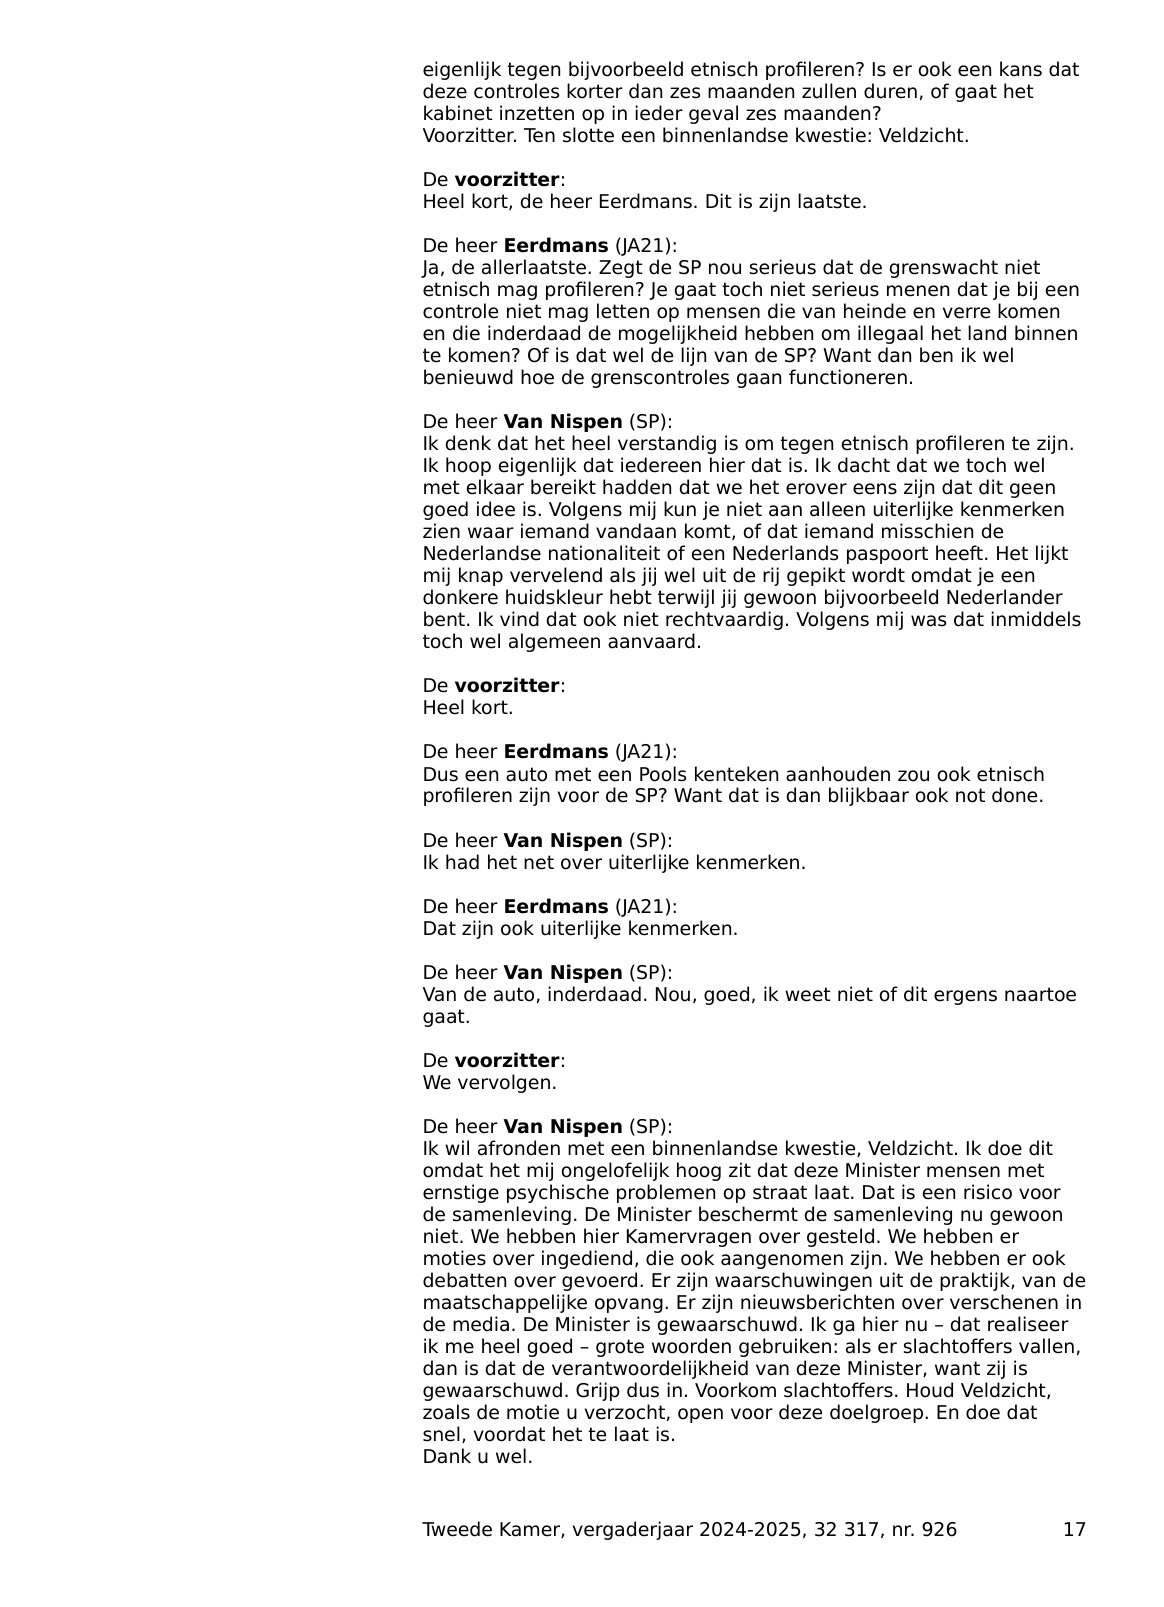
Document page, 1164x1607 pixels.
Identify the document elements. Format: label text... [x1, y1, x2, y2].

text Voorzitter. Ten slotte een binnenlandse kwestie: Veldzicht. [422, 125, 1087, 147]
text De voorzitter: [422, 169, 1087, 191]
text De heer Van Nispen (SP): [422, 962, 1087, 984]
text Dus een auto met een Pools kenteken aanhouden zou ook etnisch profileren zijn voor de SP? Want dat is dan blijkbaar ook not done. [422, 763, 1087, 807]
text Heel kort. [422, 697, 1087, 719]
text De heer Eerdmans (JA21): [422, 896, 1087, 918]
text De voorzitter: [422, 675, 1087, 697]
text De voorzitter: [422, 1050, 1087, 1072]
text Ik wil afronden met een binnenlandse kwestie, Veldzicht. Ik doe dit omdat het mij ongelofelijk hoog zit dat deze Minister mensen met ernstige psychische problemen op straat laat. Dat is een risico voor de samenleving. De Minister beschermt de samenleving nu gewoon niet. We hebben hier Kamervragen over gesteld. We hebben er moties over ingediend, die ook aangenomen zijn. We hebben er ook debatten over gevoerd. Er zijn waarschuwingen uit de praktijk, van de maatschappelijke opvang. Er zijn nieuwsberichten over verschenen in de media. De Minister is gewaarschuwd. Ik ga hier nu – dat realiseer ik me heel goed – grote woorden gebruiken: als er slachtoffers vallen, dan is dat de verantwoordelijkheid van deze Minister, want zij is gewaarschuwd. Grijp dus in. Voorkom slachtoffers. Houd Veldzicht, zoals de motie u verzocht, open voor deze doelgroep. En doe dat snel, voordat het te laat is. [422, 1138, 1087, 1446]
text De heer Eerdmans (JA21): [422, 741, 1087, 763]
text De heer Van Nispen (SP): [422, 829, 1087, 852]
text Van de auto, inderdaad. Nou, goed, ik weet niet of dit ergens naartoe gaat. [422, 984, 1087, 1028]
text De heer Van Nispen (SP): [422, 411, 1087, 433]
text eigenlijk tegen bijvoorbeeld etnisch profileren? Is er ook een kans dat deze controles korter dan zes maanden zullen duren, of gaat het kabinet inzetten op in ieder geval zes maanden? [422, 59, 1087, 125]
text Ik denk dat het heel verstandig is om tegen etnisch profileren te zijn. Ik hoop eigenlijk dat iedereen hier dat is. Ik dacht dat we toch wel met elkaar bereikt hadden dat we het erover eens zijn dat dit geen goed idee is. Volgens mij kun je niet aan alleen uiterlijke kenmerken zien waar iemand vandaan komt, of dat iemand misschien de Nederlandse nationaliteit of een Nederlands paspoort heeft. Het lijkt mij knap vervelend als jij wel uit de rij gepikt wordt omdat je een donkere huidskleur hebt terwijl jij gewoon bijvoorbeeld Nederlander bent. Ik vind dat ook niet rechtvaardig. Volgens mij was dat inmiddels toch wel algemeen aanvaard. [422, 433, 1087, 653]
text De heer Eerdmans (JA21): [422, 235, 1087, 257]
text Heel kort, de heer Eerdmans. Dit is zijn laatste. [422, 191, 1087, 213]
text We vervolgen. [422, 1072, 1087, 1094]
text Ja, de allerlaatste. Zegt de SP nou serieus dat de grenswacht niet etnisch mag profileren? Je gaat toch niet serieus menen dat je bij een controle niet mag letten op mensen die van heinde en verre komen en die inderdaad de mogelijkheid hebben om illegaal het land binnen te komen? Of is dat wel de lijn van de SP? Want dan ben ik wel benieuwd hoe de grenscontroles gaan functioneren. [422, 257, 1087, 389]
text Ik had het net over uiterlijke kenmerken. [422, 852, 1087, 873]
text De heer Van Nispen (SP): [422, 1116, 1087, 1138]
text Dat zijn ook uiterlijke kenmerken. [422, 918, 1087, 940]
text Dank u wel. [422, 1446, 1087, 1468]
